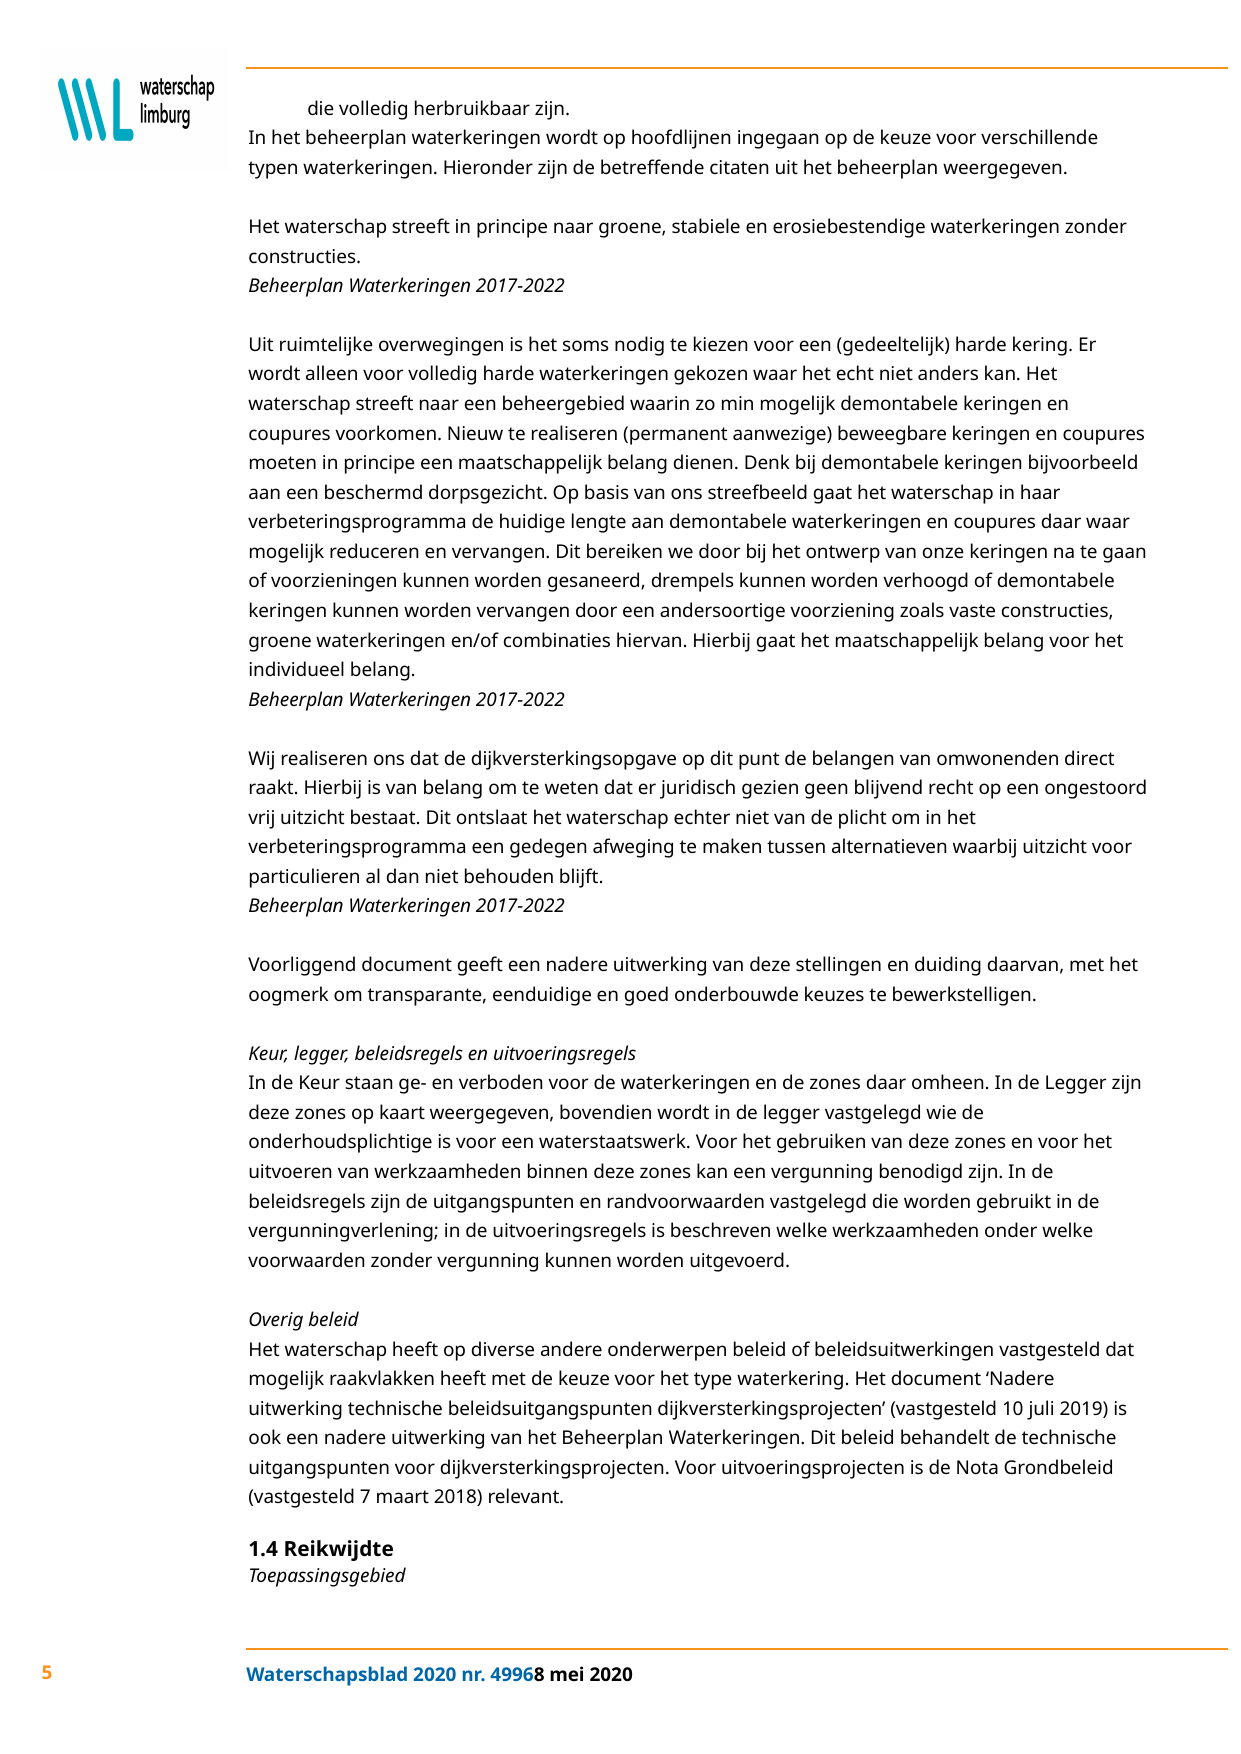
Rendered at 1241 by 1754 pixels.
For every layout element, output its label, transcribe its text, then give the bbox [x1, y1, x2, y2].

picture [41, 47, 231, 172]
text Keur, legger, beleidsregels en uitvoeringsregels [248, 1040, 1152, 1066]
text 1.4 Reikwijdte [248, 1534, 1152, 1562]
text Voorliggend document geeft een nadere uitwerking van deze stellingen en duiding daarvan, met het oogmerk om transparante, eenduidige en goed onderbouwde keuzes te bewerkstelligen. [248, 951, 1152, 1006]
text In het beheerplan waterkeringen wordt op hoofdlijnen ingegaan op de keuze voor verschillende typen waterkeringen. Hieronder zijn de betreffende citaten uit het beheerplan weergegeven. [248, 124, 1152, 180]
text In de Keur staan ge- en verboden voor de waterkeringen en de zones daar omheen. In de Legger zijn deze zones op kaart weergegeven, bovendien wordt in de legger vastgelegd wie de onderhoudsplichtige is voor een waterstaatswerk. Voor het gebruiken van deze zones en voor het uitvoeren van werkzaamheden binnen deze zones kan een vergunning benodigd zijn. In de beleidsregels zijn de uitgangspunten en randvoorwaarden vastgelegd die worden gebruikt in de vergunningverlening; in de uitvoeringsregels is beschreven welke werkzaamheden onder welke voorwaarden zonder vergunning kunnen worden uitgevoerd. [248, 1069, 1152, 1273]
table_header Uit ruimtelijke overwegingen is het soms nodig te kiezen voor een (gedeeltelijk) harde kering. Er wordt alleen voor volledig harde waterkeringen gekozen waar het echt niet anders kan. Het waterschap streeft naar een beheergebied waarin zo min mogelijk demontabele keringen en coupures voorkomen. Nieuw te realiseren (permanent aanwezige) beweegbare keringen en coupures moeten in principe een maatschappelijk belang dienen. Denk bij demontabele keringen bijvoorbeeld aan een beschermd dorpsgezicht. Op basis van ons streefbeeld gaat het waterschap in haar verbeteringsprogramma de huidige lengte aan demontabele waterkeringen en coupures daar waar mogelijk reduceren en vervangen. Dit bereiken we door bij het ontwerp van onze keringen na te gaan of voorzieningen kunnen worden gesaneerd, drempels kunnen worden verhoogd of demontabele keringen kunnen worden vervangen door een andersoortige voorziening zoals vaste constructies, groene waterkeringen en/of combinaties hiervan. Hierbij gaat het maatschappelijk belang voor het individueel belang. Beheerplan Waterkeringen 2017-2022 [248, 331, 1152, 712]
table_header Wij realiseren ons dat de dijkversterkingsopgave op dit punt de belangen van omwonenden direct raakt. Hierbij is van belang om te weten dat er juridisch gezien geen blijvend recht op een ongestoord vrij uitzicht bestaat. Dit ontslaat het waterschap echter niet van de plicht om in het verbeteringsprogramma een gedegen afweging te maken tussen alternatieven waarbij uitzicht voor particulieren al dan niet behouden blijft. Beheerplan Waterkeringen 2017-2022 [248, 745, 1152, 918]
list die volledig herbruikbaar zijn. [248, 95, 1152, 121]
table_header Het waterschap streeft in principe naar groene, stabiele en erosiebestendige waterkeringen zonder constructies. Beheerplan Waterkeringen 2017-2022 [248, 213, 1152, 298]
text Overig beleid [248, 1306, 1152, 1332]
text Het waterschap heeft op diverse andere onderwerpen beleid of beleidsuitwerkingen vastgesteld dat mogelijk raakvlakken heeft met de keuze voor het type waterkering. Het document ‘Nadere uitwerking technische beleidsuitgangspunten dijkversterkingsprojecten’ (vastgesteld 10 juli 2019) is ook een nadere uitwerking van het Beheerplan Waterkeringen. Dit beleid behandelt de technische uitgangspunten voor dijkversterkingsprojecten. Voor uitvoeringsprojecten is de Nota Grondbeleid (vastgesteld 7 maart 2018) relevant. [248, 1336, 1152, 1509]
text Toepassingsgebied [248, 1562, 1152, 1588]
